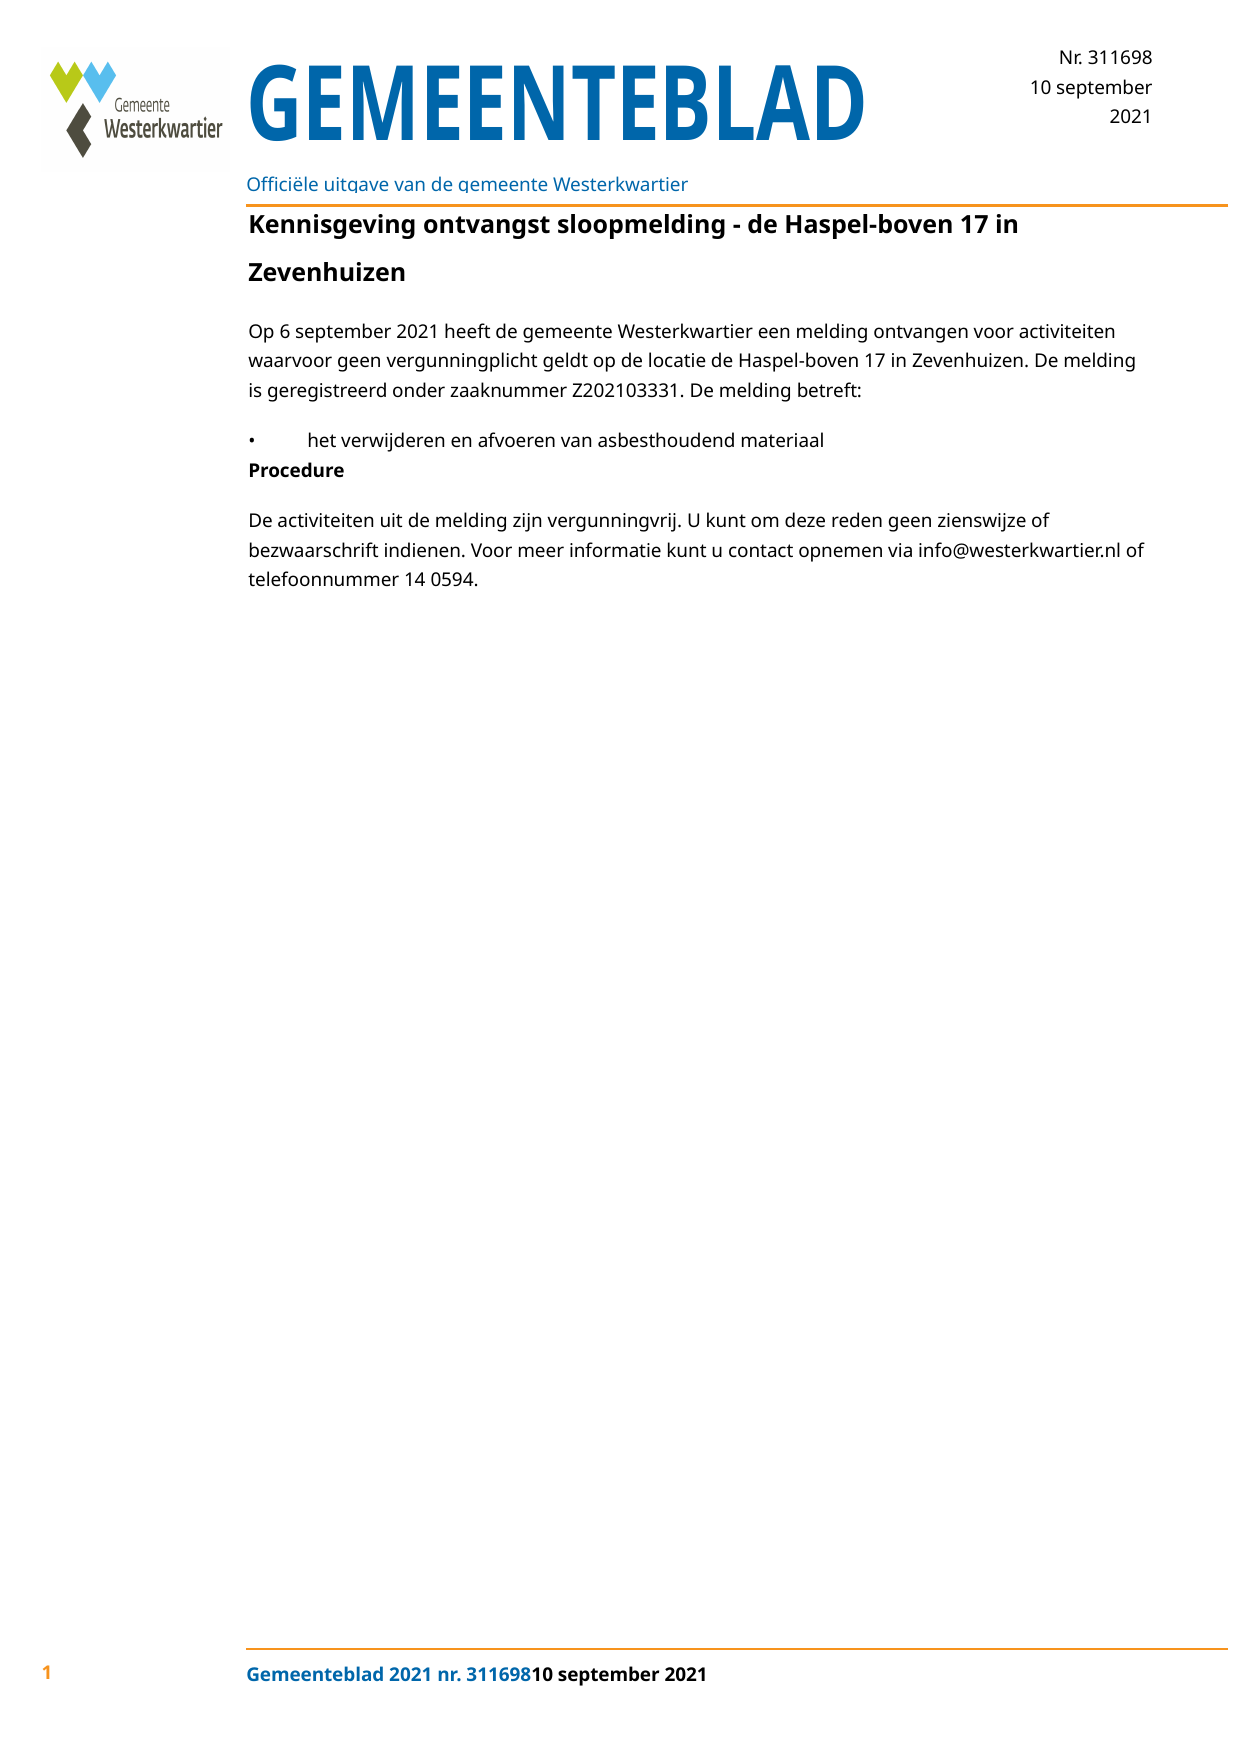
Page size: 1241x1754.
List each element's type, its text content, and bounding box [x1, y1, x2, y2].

text Procedure [248, 457, 1152, 483]
text Kennisgeving ontvangst sloopmelding - de Haspel-boven 17 in Zevenhuizen [248, 207, 1152, 288]
text Op 6 september 2021 heeft de gemeente Westerkwartier een melding ontvangen voor activiteiten waarvoor geen vergunningplicht geldt op de locatie de Haspel-boven 17 in Zevenhuizen. De melding is geregistreerd onder zaaknummer Z202103331. De melding betreft: [248, 318, 1152, 403]
list het verwijderen en afvoeren van asbesthoudend materiaal [248, 427, 1152, 453]
picture [41, 47, 231, 172]
text De activiteiten uit de melding zijn vergunningvrij. U kunt om deze reden geen zienswijze of bezwaarschrift indienen. Voor meer informatie kunt u contact opnemen via info@westerkwartier.nl of telefoonnummer 14 0594. [248, 507, 1152, 592]
